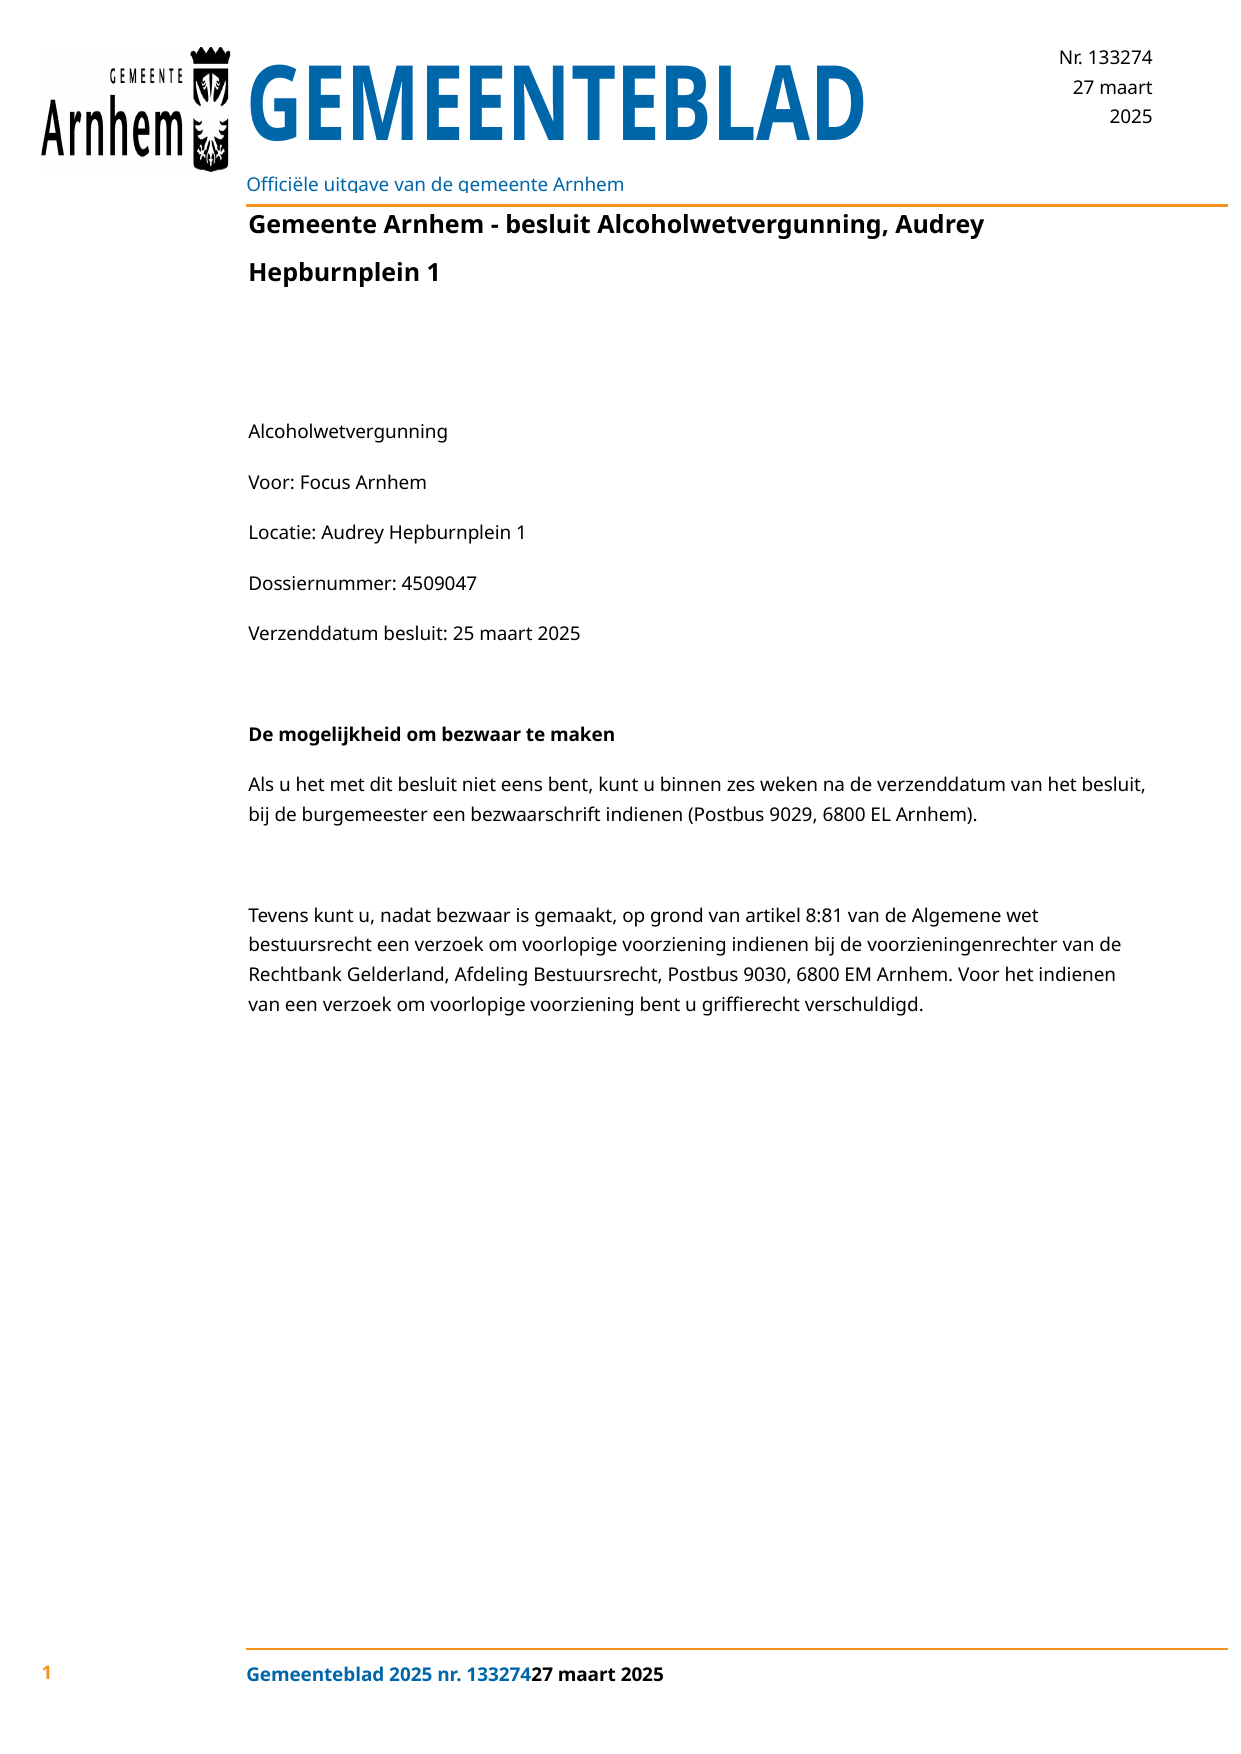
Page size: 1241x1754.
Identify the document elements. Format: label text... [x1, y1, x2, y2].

text Gemeente Arnhem - besluit Alcoholwetvergunning, Audrey Hepburnplein 1 [248, 207, 1152, 288]
text De mogelijkheid om bezwaar te maken [248, 721, 1152, 747]
text Locatie: Audrey Hepburnplein 1 [248, 519, 1152, 545]
text Als u het met dit besluit niet eens bent, kunt u binnen zes weken na de verzenddatum van het besluit, bij de burgemeester een bezwaarschrift indienen (Postbus 9029, 6800 EL Arnhem). [248, 772, 1152, 827]
text Voor: Focus Arnhem [248, 469, 1152, 495]
text Tevens kunt u, nadat bezwaar is gemaakt, op grond van artikel 8:81 van de Algemene wet bestuursrecht een verzoek om voorlopige voorziening indienen bij de voorzieningenrechter van de Rechtbank Gelderland, Afdeling Bestuursrecht, Postbus 9030, 6800 EM Arnhem. Voor het indienen van een verzoek om voorlopige voorziening bent u griffierecht verschuldigd. [248, 902, 1152, 1017]
text Dossiernummer: 4509047 [248, 570, 1152, 596]
text Verzenddatum besluit: 25 maart 2025 [248, 620, 1152, 646]
picture [41, 47, 231, 172]
text Alcoholwetvergunning [248, 419, 1152, 444]
